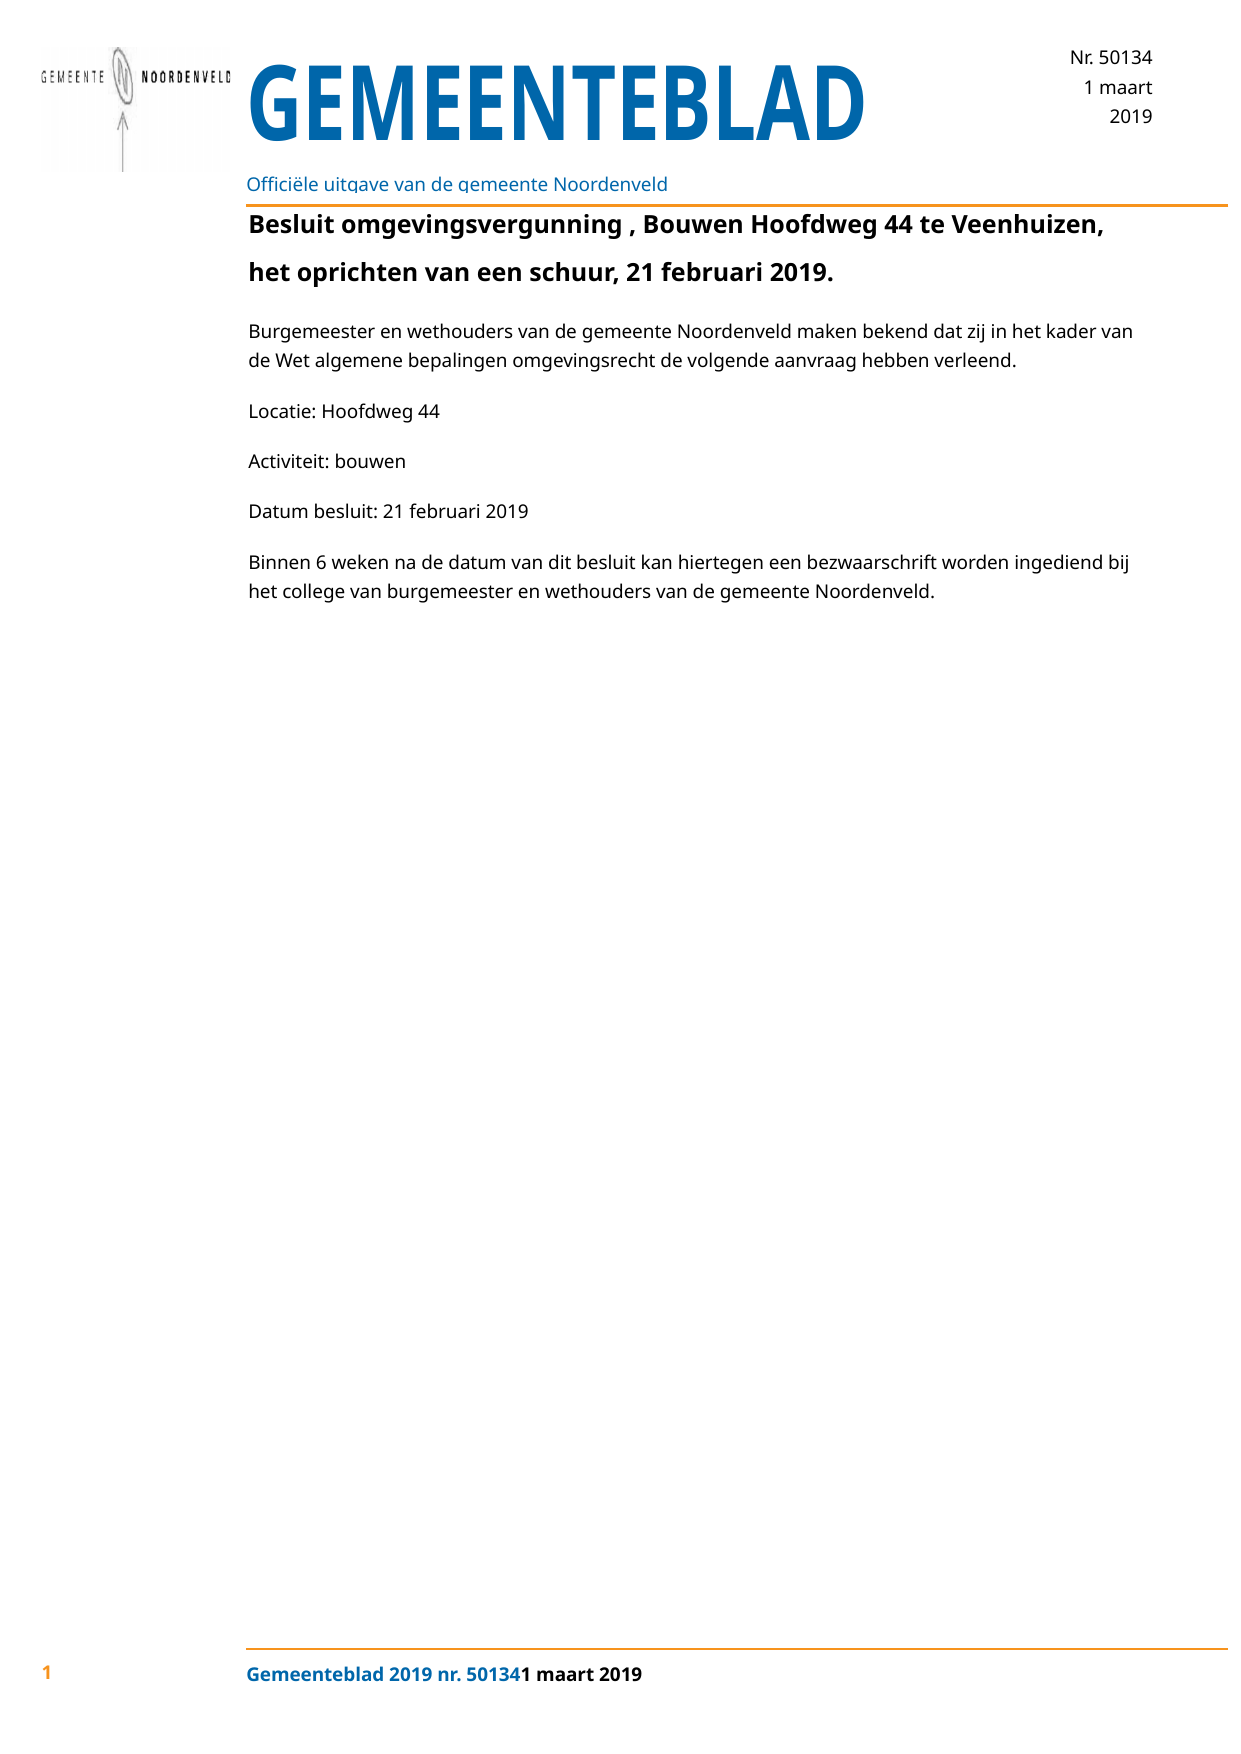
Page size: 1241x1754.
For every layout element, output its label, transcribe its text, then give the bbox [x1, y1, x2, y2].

text Binnen 6 weken na de datum van dit besluit kan hiertegen een bezwaarschrift worden ingediend bij het college van burgemeester en wethouders van de gemeente Noordenveld. [248, 549, 1152, 604]
picture [41, 47, 231, 172]
text Locatie: Hoofdweg 44 [248, 398, 1152, 424]
text Datum besluit: 21 februari 2019 [248, 499, 1152, 524]
text Besluit omgevingsvergunning , Bouwen Hoofdweg 44 te Veenhuizen, het oprichten van een schuur, 21 februari 2019. [248, 207, 1152, 288]
text Activiteit: bouwen [248, 448, 1152, 474]
text Burgemeester en wethouders van de gemeente Noordenveld maken bekend dat zij in het kader van de Wet algemene bepalingen omgevingsrecht de volgende aanvraag hebben verleend. [248, 318, 1152, 373]
